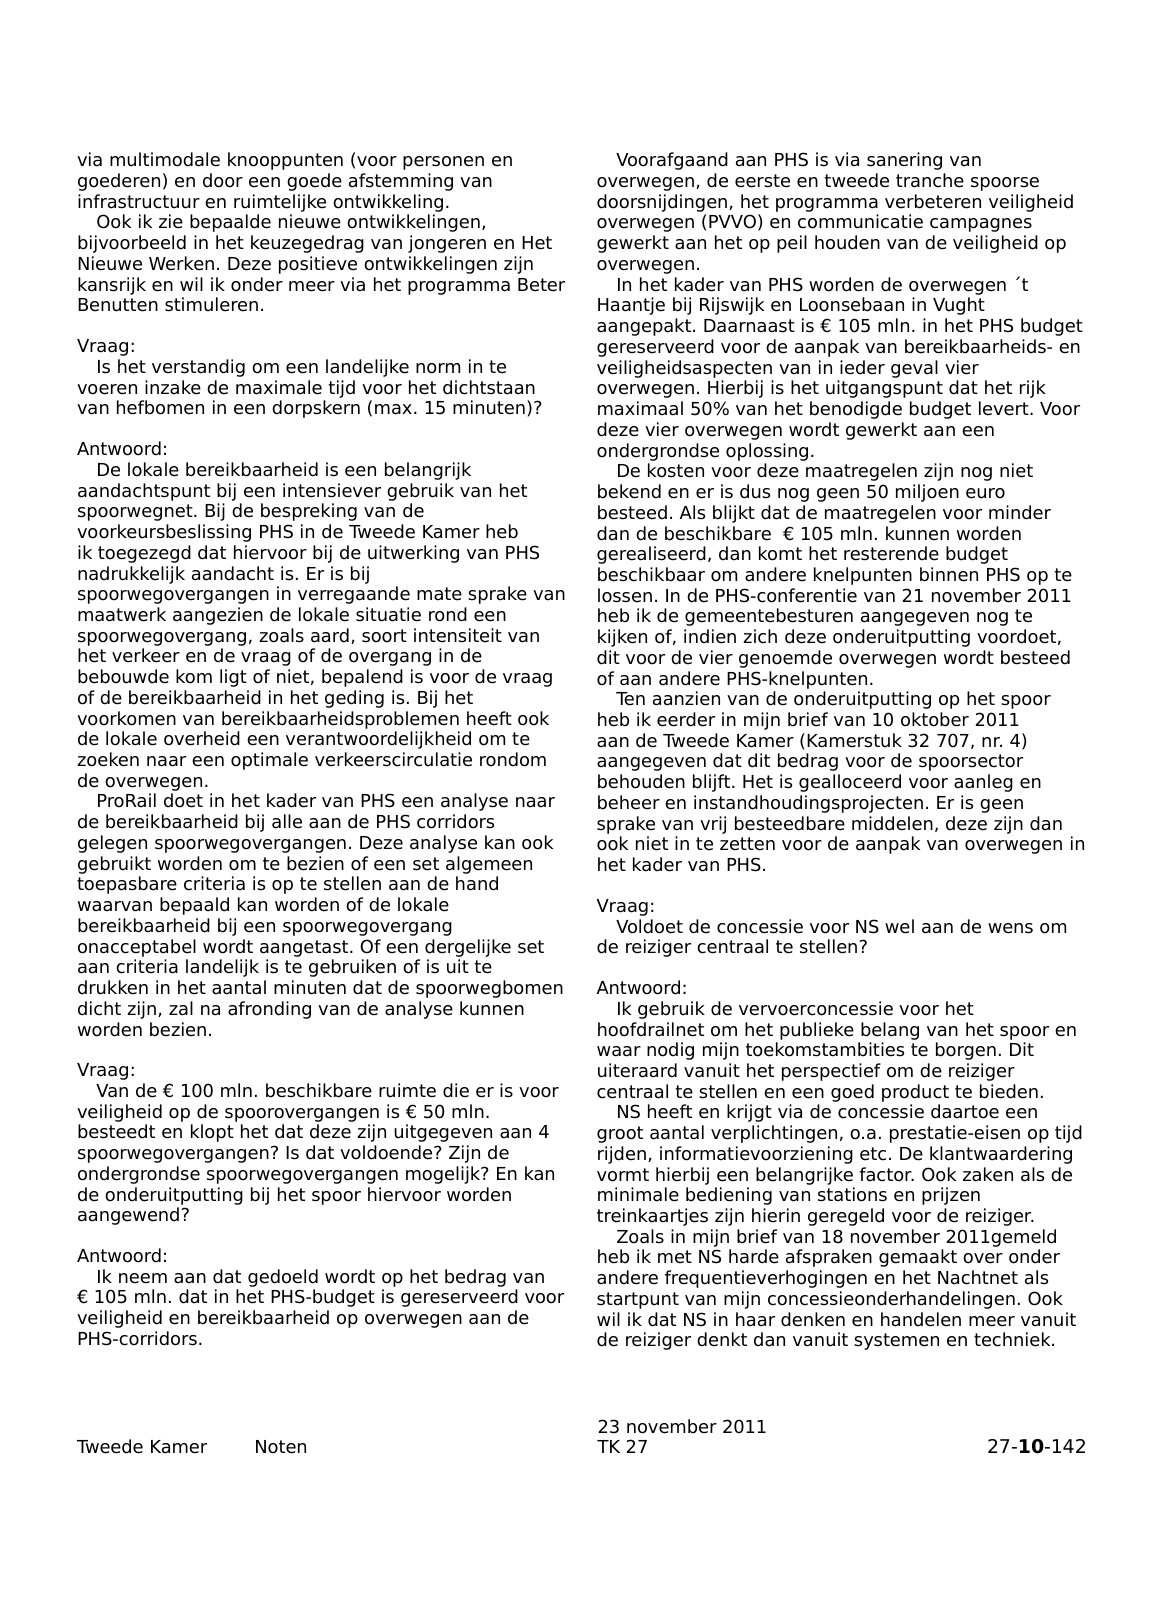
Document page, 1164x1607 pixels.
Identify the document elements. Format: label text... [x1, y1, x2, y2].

text Vraag: [77, 336, 567, 357]
text Antwoord: [596, 978, 1087, 999]
text De lokale bereikbaarheid is een belangrijk aandachtspunt bij een intensiever gebruik van het spoorwegnet. Bij de bespreking van de voorkeursbeslissing PHS in de Tweede Kamer heb ik toegezegd dat hiervoor bij de uitwerking van PHS nadrukkelijk aandacht is. Er is bij spoorwegovergangen in verregaande mate sprake van maatwerk aangezien de lokale situatie rond een spoorwegovergang, zoals aard, soort intensiteit van het verkeer en de vraag of de overgang in de bebouwde kom ligt of niet, bepalend is voor de vraag of de bereikbaarheid in het geding is. Bij het voorkomen van bereikbaarheidsproblemen heeft ook de lokale overheid een verantwoordelijkheid om te zoeken naar een optimale verkeerscirculatie rondom de overwegen. [77, 460, 567, 791]
text Vraag: [77, 1060, 567, 1081]
text Ook ik zie bepaalde nieuwe ontwikkelingen, bijvoorbeeld in het keuzegedrag van jongeren en Het Nieuwe Werken. Deze positieve ontwikkelingen zijn kansrijk en wil ik onder meer via het programma Beter Benutten stimuleren. [77, 212, 567, 316]
text ProRail doet in het kader van PHS een analyse naar de bereikbaarheid bij alle aan de PHS corridors gelegen spoorwegovergangen. Deze analyse kan ook gebruikt worden om te bezien of een set algemeen toepasbare criteria is op te stellen aan de hand waarvan bepaald kan worden of de lokale bereikbaarheid bij een spoorwegovergang onacceptabel wordt aangetast. Of een dergelijke set aan criteria landelijk is te gebruiken of is uit te drukken in het aantal minuten dat de spoorwegbomen dicht zijn, zal na afronding van de analyse kunnen worden bezien. [77, 791, 567, 1040]
text NS heeft en krijgt via de concessie daartoe een groot aantal verplichtingen, o.a. prestatie-eisen op tijd rijden, informatievoorziening etc. De klantwaardering vormt hierbij een belangrijke factor. Ook zaken als de minimale bediening van stations en prijzen treinkaartjes zijn hierin geregeld voor de reiziger. [596, 1102, 1087, 1227]
text Antwoord: [77, 439, 567, 460]
text Antwoord: [77, 1246, 567, 1267]
text De kosten voor deze maatregelen zijn nog niet bekend en er is dus nog geen 50 miljoen euro besteed. Als blijkt dat de maatregelen voor minder dan de beschikbare € 105 mln. kunnen worden gerealiseerd, dan komt het resterende budget beschikbaar om andere knelpunten binnen PHS op te lossen. In de PHS-conferentie van 21 november 2011 heb ik de gemeentebesturen aangegeven nog te kijken of, indien zich deze onderuitputting voordoet, dit voor de vier genoemde overwegen wordt besteed of aan andere PHS-knelpunten. [596, 461, 1087, 689]
text Voorafgaand aan PHS is via sanering van overwegen, de eerste en tweede tranche spoorse doorsnijdingen, het programma verbeteren veiligheid overwegen (PVVO) en communicatie campagnes gewerkt aan het op peil houden van de veiligheid op overwegen. [596, 150, 1087, 274]
text via multimodale knooppunten (voor personen en goederen) en door een goede afstemming van infrastructuur en ruimtelijke ontwikkeling. [77, 150, 567, 212]
text Van de € 100 mln. beschikbare ruimte die er is voor veiligheid op de spoorovergangen is € 50 mln. besteedt en klopt het dat deze zijn uitgegeven aan 4 spoorwegovergangen? Is dat voldoende? Zijn de ondergrondse spoorwegovergangen mogelijk? En kan de onderuitputting bij het spoor hiervoor worden aangewend? [77, 1081, 567, 1226]
text Ik gebruik de vervoerconcessie voor het hoofdrailnet om het publieke belang van het spoor en waar nodig mijn toekomstambities te borgen. Dit uiteraard vanuit het perspectief om de reiziger centraal te stellen en een goed product te bieden. [596, 999, 1087, 1102]
text Ten aanzien van de onderuitputting op het spoor heb ik eerder in mijn brief van 10 oktober 2011 aan de Tweede Kamer (Kamerstuk 32 707, nr. 4) aangegeven dat dit bedrag voor de spoorsector behouden blijft. Het is gealloceerd voor aanleg en beheer en instandhoudingsprojecten. Er is geen sprake van vrij besteedbare middelen, deze zijn dan ook niet in te zetten voor de aanpak van overwegen in het kader van PHS. [596, 689, 1087, 876]
text Vraag: [596, 896, 1087, 916]
text Voldoet de concessie voor NS wel aan de wens om de reiziger centraal te stellen? [596, 916, 1087, 958]
text Ik neem aan dat gedoeld wordt op het bedrag van € 105 mln. dat in het PHS-budget is gereserveerd voor veiligheid en bereikbaarheid op overwegen aan de PHS-corridors. [77, 1267, 567, 1349]
text In het kader van PHS worden de overwegen ´t Haantje bij Rijswijk en Loonsebaan in Vught aangepakt. Daarnaast is € 105 mln. in het PHS budget gereserveerd voor de aanpak van bereikbaarheids- en veiligheidsaspecten van in ieder geval vier overwegen. Hierbij is het uitgangspunt dat het rijk maximaal 50% van het benodigde budget levert. Voor deze vier overwegen wordt gewerkt aan een ondergrondse oplossing. [596, 274, 1087, 461]
text Zoals in mijn brief van 18 november 2011gemeld heb ik met NS harde afspraken gemaakt over onder andere frequentieverhogingen en het Nachtnet als startpunt van mijn concessieonderhandelingen. Ook wil ik dat NS in haar denken en handelen meer vanuit de reiziger denkt dan vanuit systemen en techniek. [596, 1227, 1087, 1351]
text Is het verstandig om een landelijke norm in te voeren inzake de maximale tijd voor het dichtstaan van hefbomen in een dorpskern (max. 15 minuten)? [77, 357, 567, 419]
